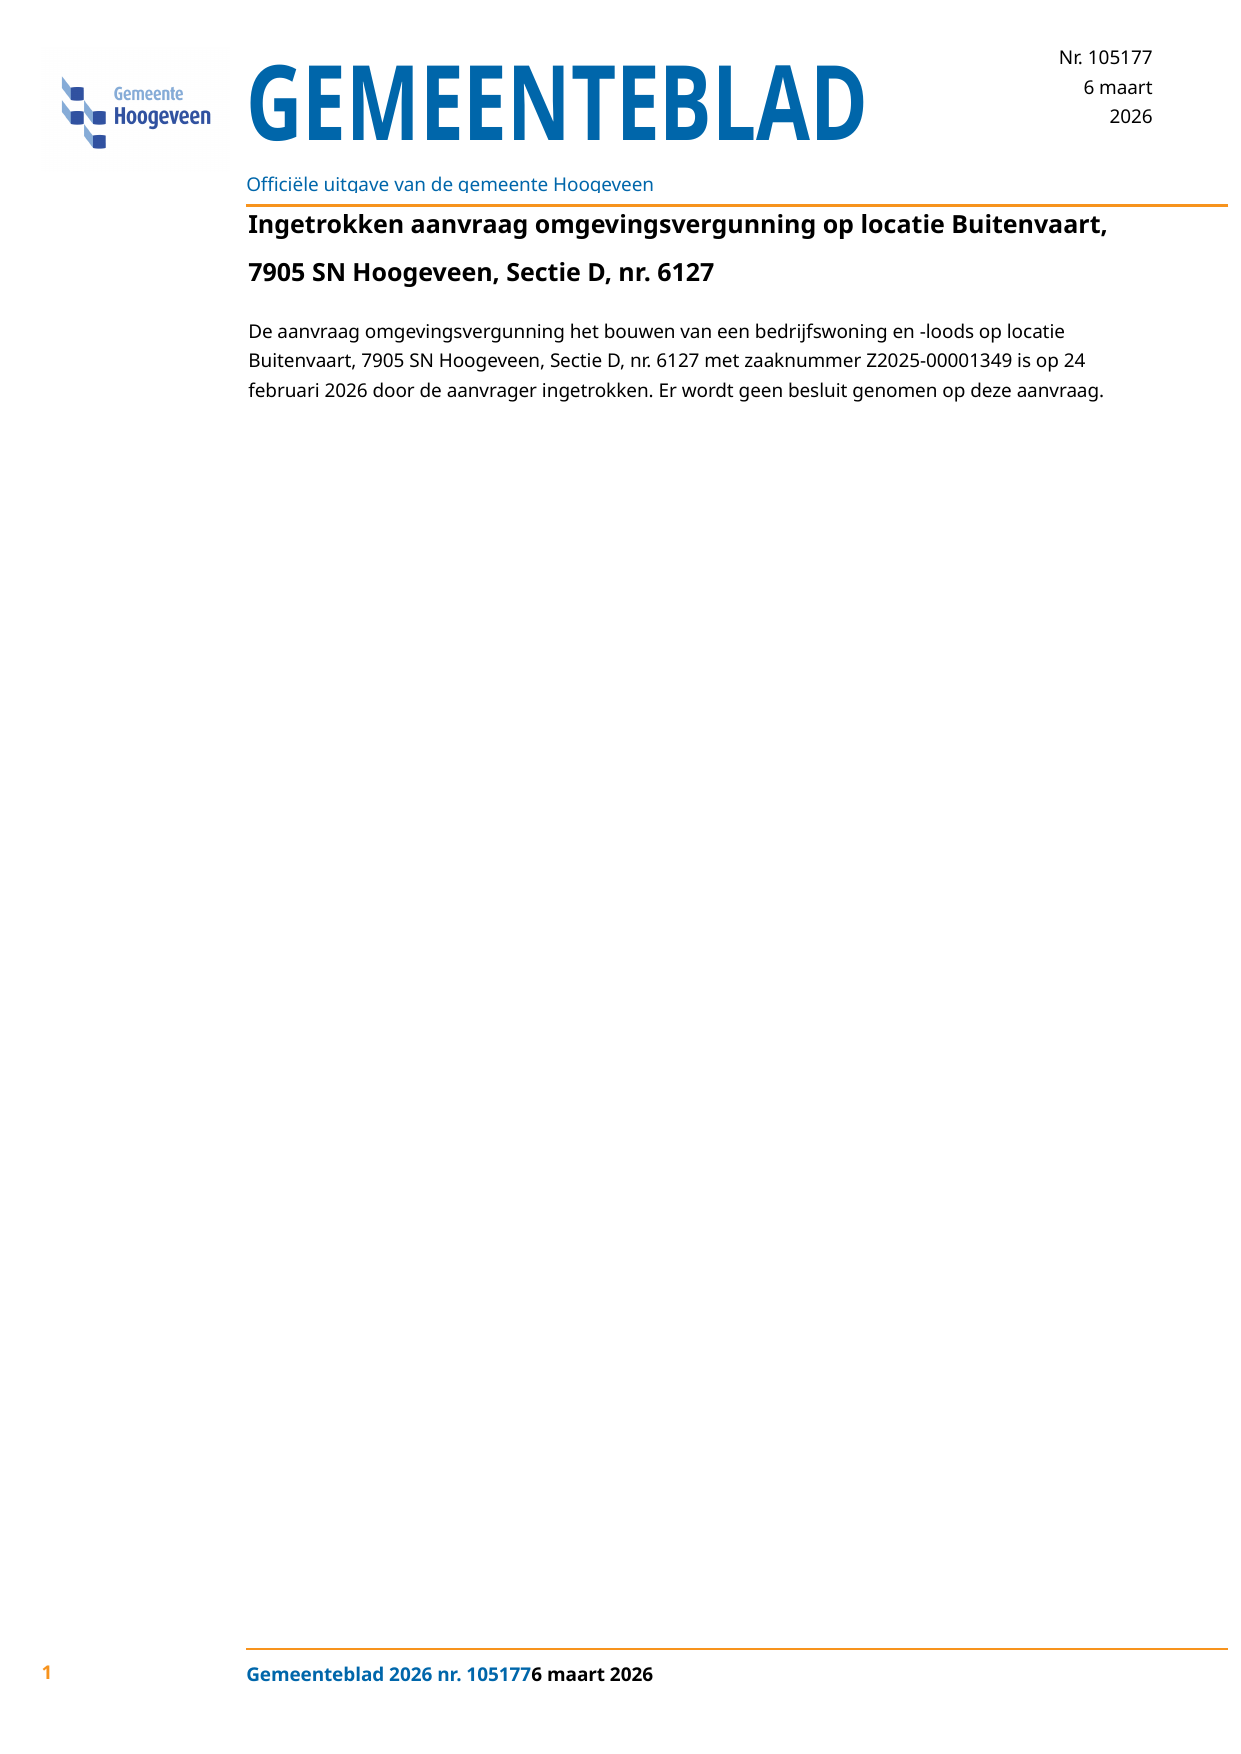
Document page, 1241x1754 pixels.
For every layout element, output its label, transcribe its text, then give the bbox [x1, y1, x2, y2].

text De aanvraag omgevingsvergunning het bouwen van een bedrijfswoning en -loods op locatie Buitenvaart, 7905 SN Hoogeveen, Sectie D, nr. 6127 met zaaknummer Z2025-00001349 is op 24 februari 2026 door de aanvrager ingetrokken. Er wordt geen besluit genomen op deze aanvraag. [248, 318, 1152, 403]
picture [41, 47, 231, 172]
text Ingetrokken aanvraag omgevingsvergunning op locatie Buitenvaart, 7905 SN Hoogeveen, Sectie D, nr. 6127 [248, 207, 1152, 288]
